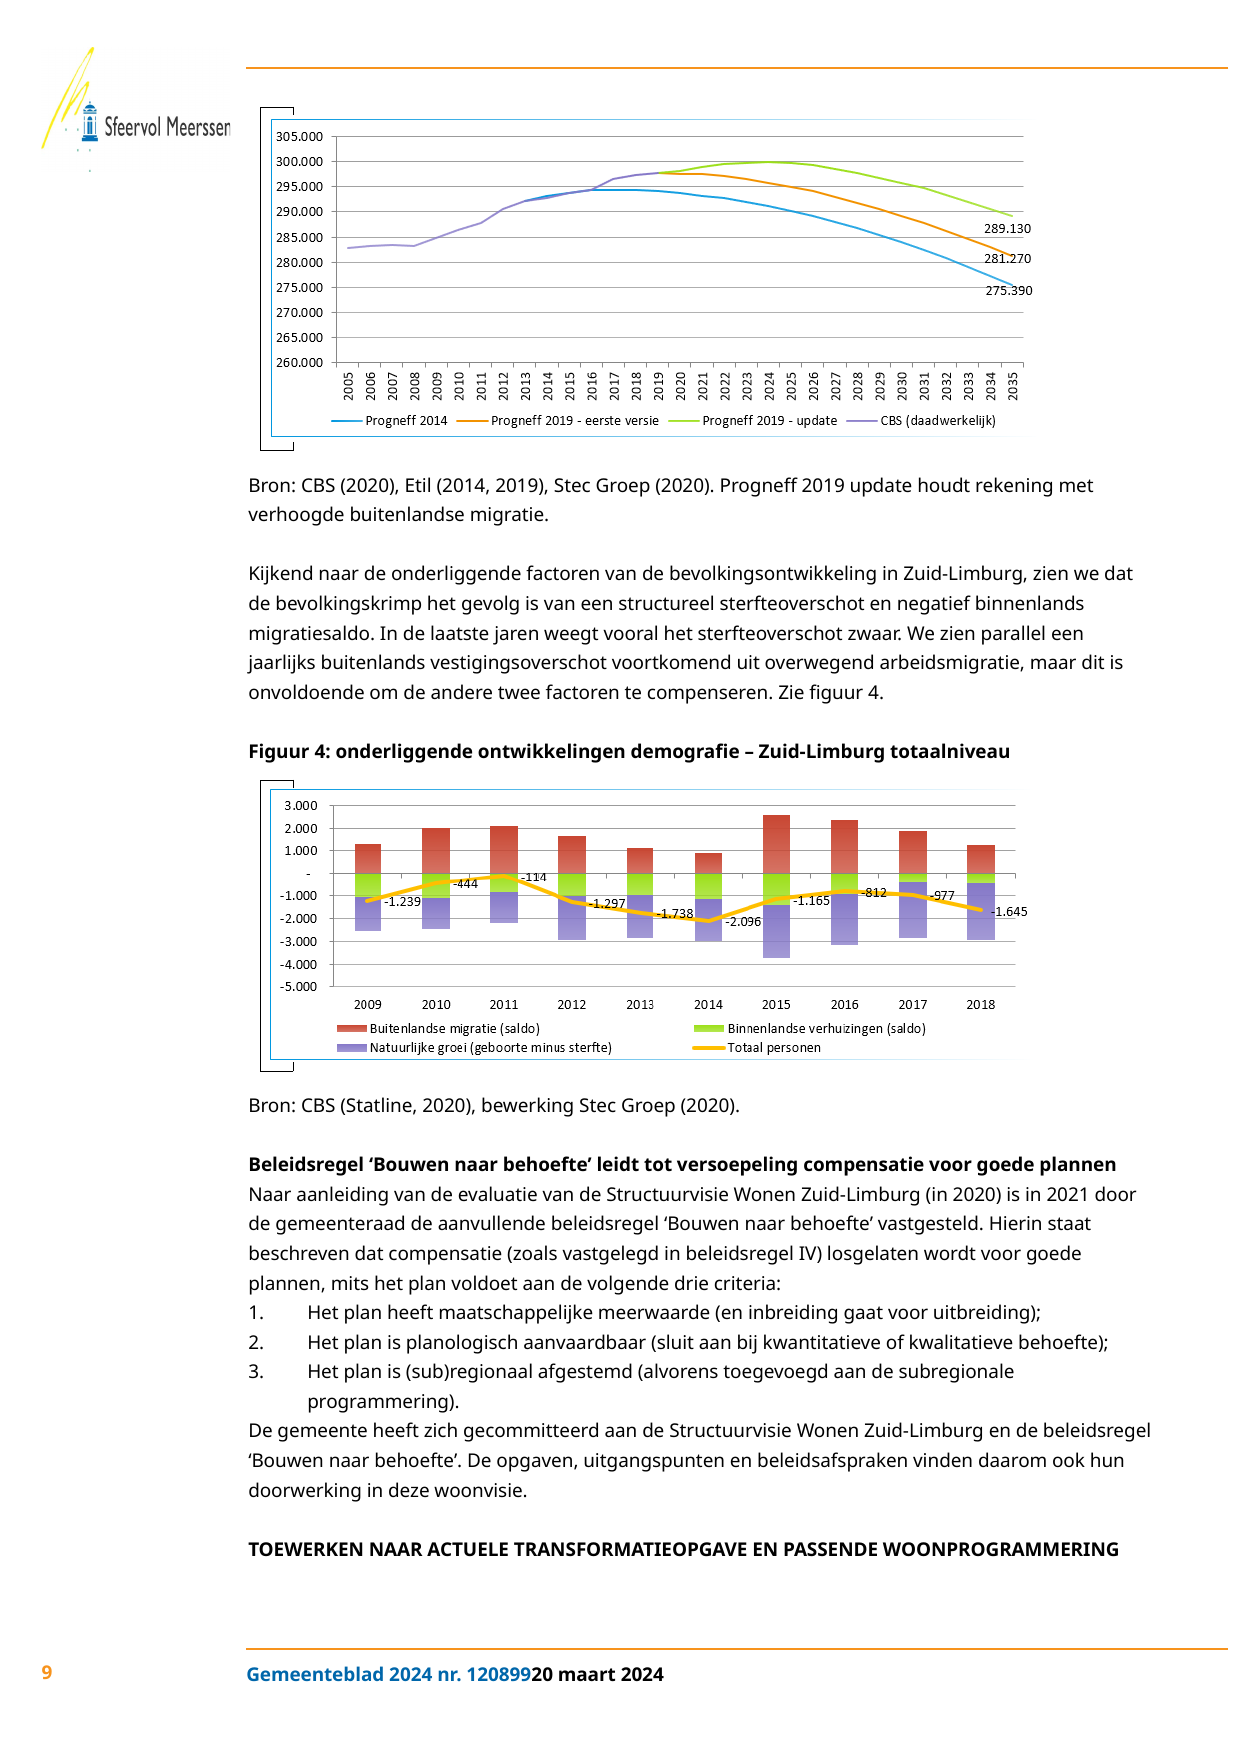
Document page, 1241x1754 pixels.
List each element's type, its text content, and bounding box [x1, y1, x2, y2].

text Naar aanleiding van de evaluatie van de Structuurvisie Wonen Zuid-Limburg (in 2020) is in 2021 door de gemeenteraad de aanvullende beleidsregel ‘Bouwen naar behoefte’ vastgesteld. Hierin staat beschreven dat compensatie (zoals vastgelegd in beleidsregel IV) losgelaten wordt voor goede plannen, mits het plan voldoet aan de volgende drie criteria: [248, 1181, 1152, 1296]
list Het plan is (sub)regionaal afgestemd (alvorens toegevoegd aan de subregionale programmering). [248, 1358, 1152, 1414]
picture [268, 115, 1037, 442]
text Bron: CBS (Statline, 2020), bewerking Stec Groep (2020). [248, 1092, 1152, 1118]
text Beleidsregel ‘Bouwen naar behoefte’ leidt tot versoepeling compensatie voor goede plannen [248, 1151, 1152, 1177]
picture [268, 788, 1037, 1062]
text De gemeente heeft zich gecommitteerd aan de Structuurvisie Wonen Zuid-Limburg en de beleidsregel ‘Bouwen naar behoefte’. De opgaven, uitgangspunten en beleidsafspraken vinden daarom ook hun doorwerking in deze woonvisie. [248, 1418, 1152, 1503]
text Kijkend naar de onderliggende factoren van de bevolkingsontwikkeling in Zuid-Limburg, zien we dat de bevolkingskrimp het gevolg is van een structureel sterfteoverschot en negatief binnenlands migratiesaldo. In de laatste jaren weegt vooral het sterfteoverschot zwaar. We zien parallel een jaarlijks buitenlands vestigingsoverschot voortkomend uit overwegend arbeidsmigratie, maar dit is onvoldoende om de andere twee factoren te compenseren. Zie figuur 4. [248, 561, 1152, 705]
text Bron: CBS (2020), Etil (2014, 2019), Stec Groep (2020). Progneff 2019 update houdt rekening met verhoogde buitenlandse migratie. [248, 472, 1152, 527]
list Het plan is planologisch aanvaardbaar (sluit aan bij kwantitatieve of kwalitatieve behoefte); [248, 1329, 1152, 1355]
text Figuur 4: onderliggende ontwikkelingen demografie – Zuid-Limburg totaalniveau [248, 738, 1152, 764]
list Het plan heeft maatschappelijke meerwaarde (en inbreiding gaat voor uitbreiding); [248, 1299, 1152, 1325]
picture [41, 47, 231, 172]
table_header TOEWERKEN NAAR ACTUELE TRANSFORMATIEOPGAVE EN PASSENDE WOONPROGRAMMERING [248, 1536, 1152, 1591]
